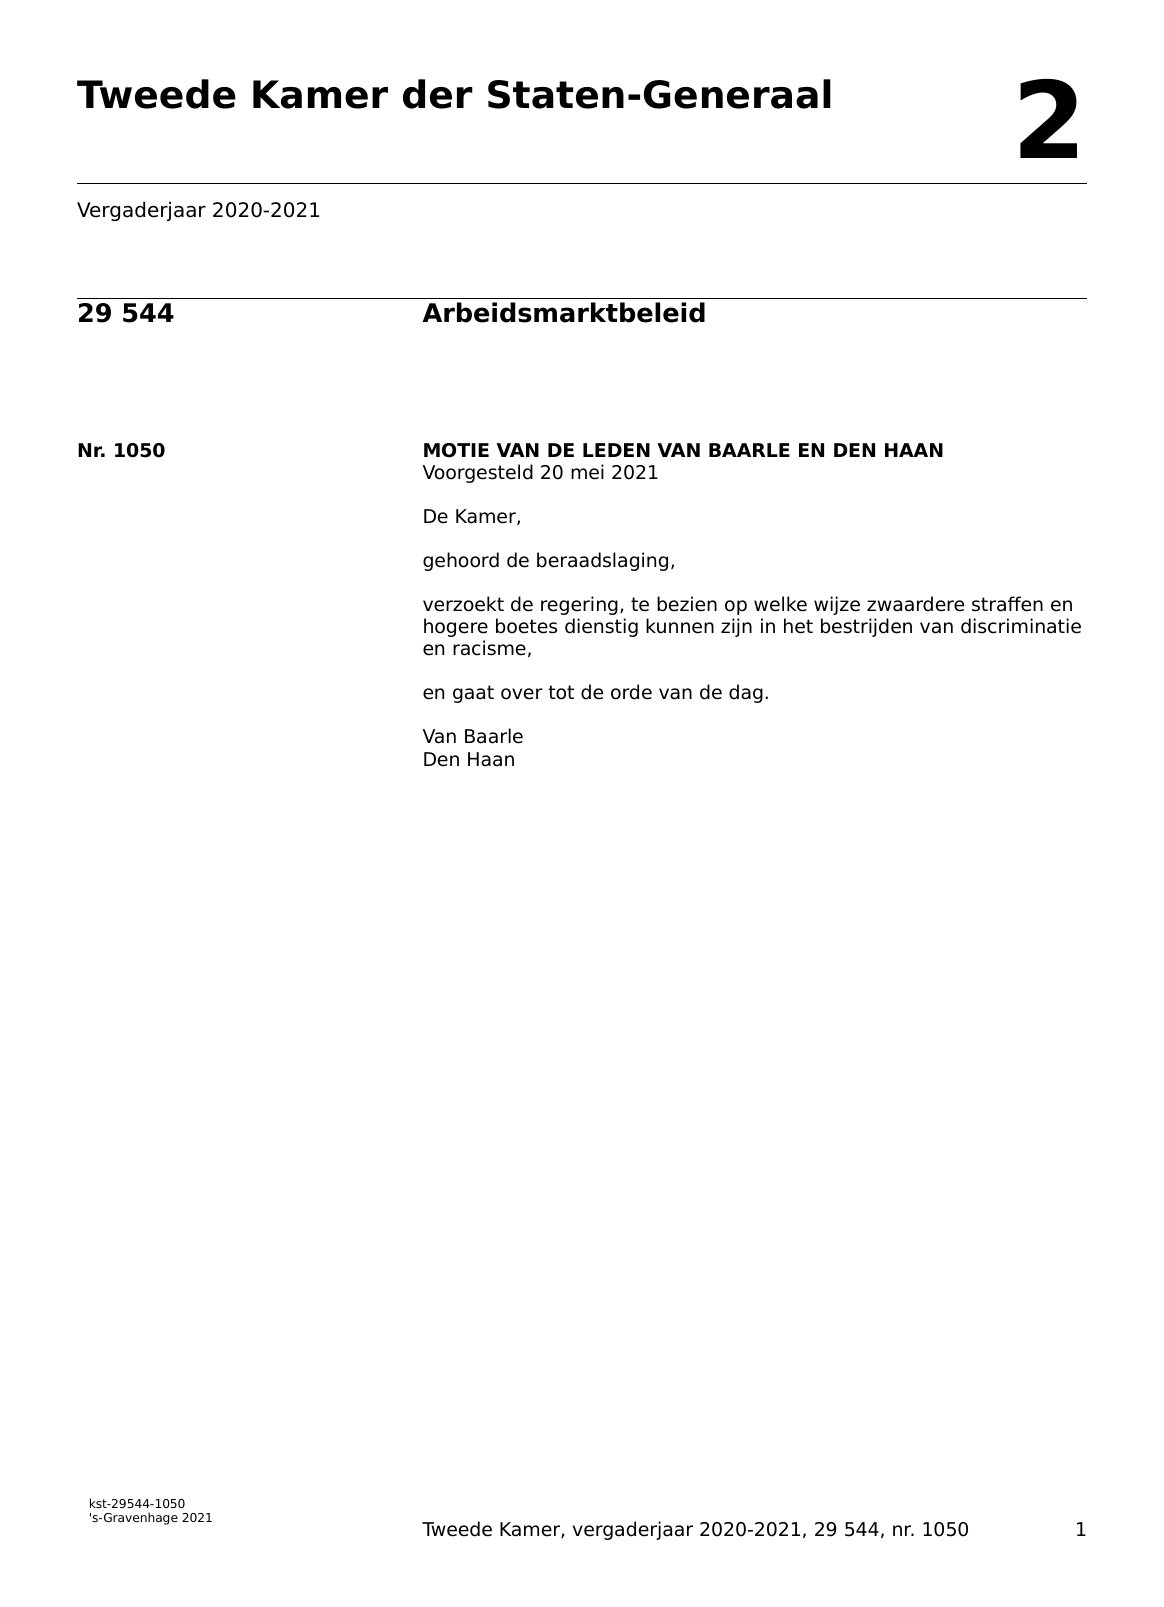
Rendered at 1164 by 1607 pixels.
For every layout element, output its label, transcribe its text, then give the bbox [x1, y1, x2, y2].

text verzoekt de regering, te bezien op welke wijze zwaardere straffen en hogere boetes dienstig kunnen zijn in het bestrijden van discriminatie en racisme, [422, 594, 1087, 660]
subtitle 29 544 Arbeidsmarktbeleid [77, 299, 1087, 329]
table_cell Vergaderjaar 2020-2021 [77, 184, 1087, 298]
subtitle Nr. 1050 MOTIE VAN DE LEDEN VAN BAARLE EN DEN HAAN [77, 440, 1087, 462]
text gehoord de beraadslaging, [422, 550, 1087, 572]
text Van Baarle [422, 726, 1087, 748]
text Den Haan [422, 748, 1087, 770]
text kst-29544-1050 [88, 1497, 323, 1511]
text De Kamer, [422, 506, 1087, 528]
table_header 2 [886, 59, 1087, 183]
text 's-Gravenhage 2021 [88, 1511, 323, 1525]
text en gaat over tot de orde van de dag. [422, 682, 1087, 704]
text Voorgesteld 20 mei 2021 [422, 462, 1087, 484]
table_header Tweede Kamer der Staten-Generaal [77, 59, 886, 183]
